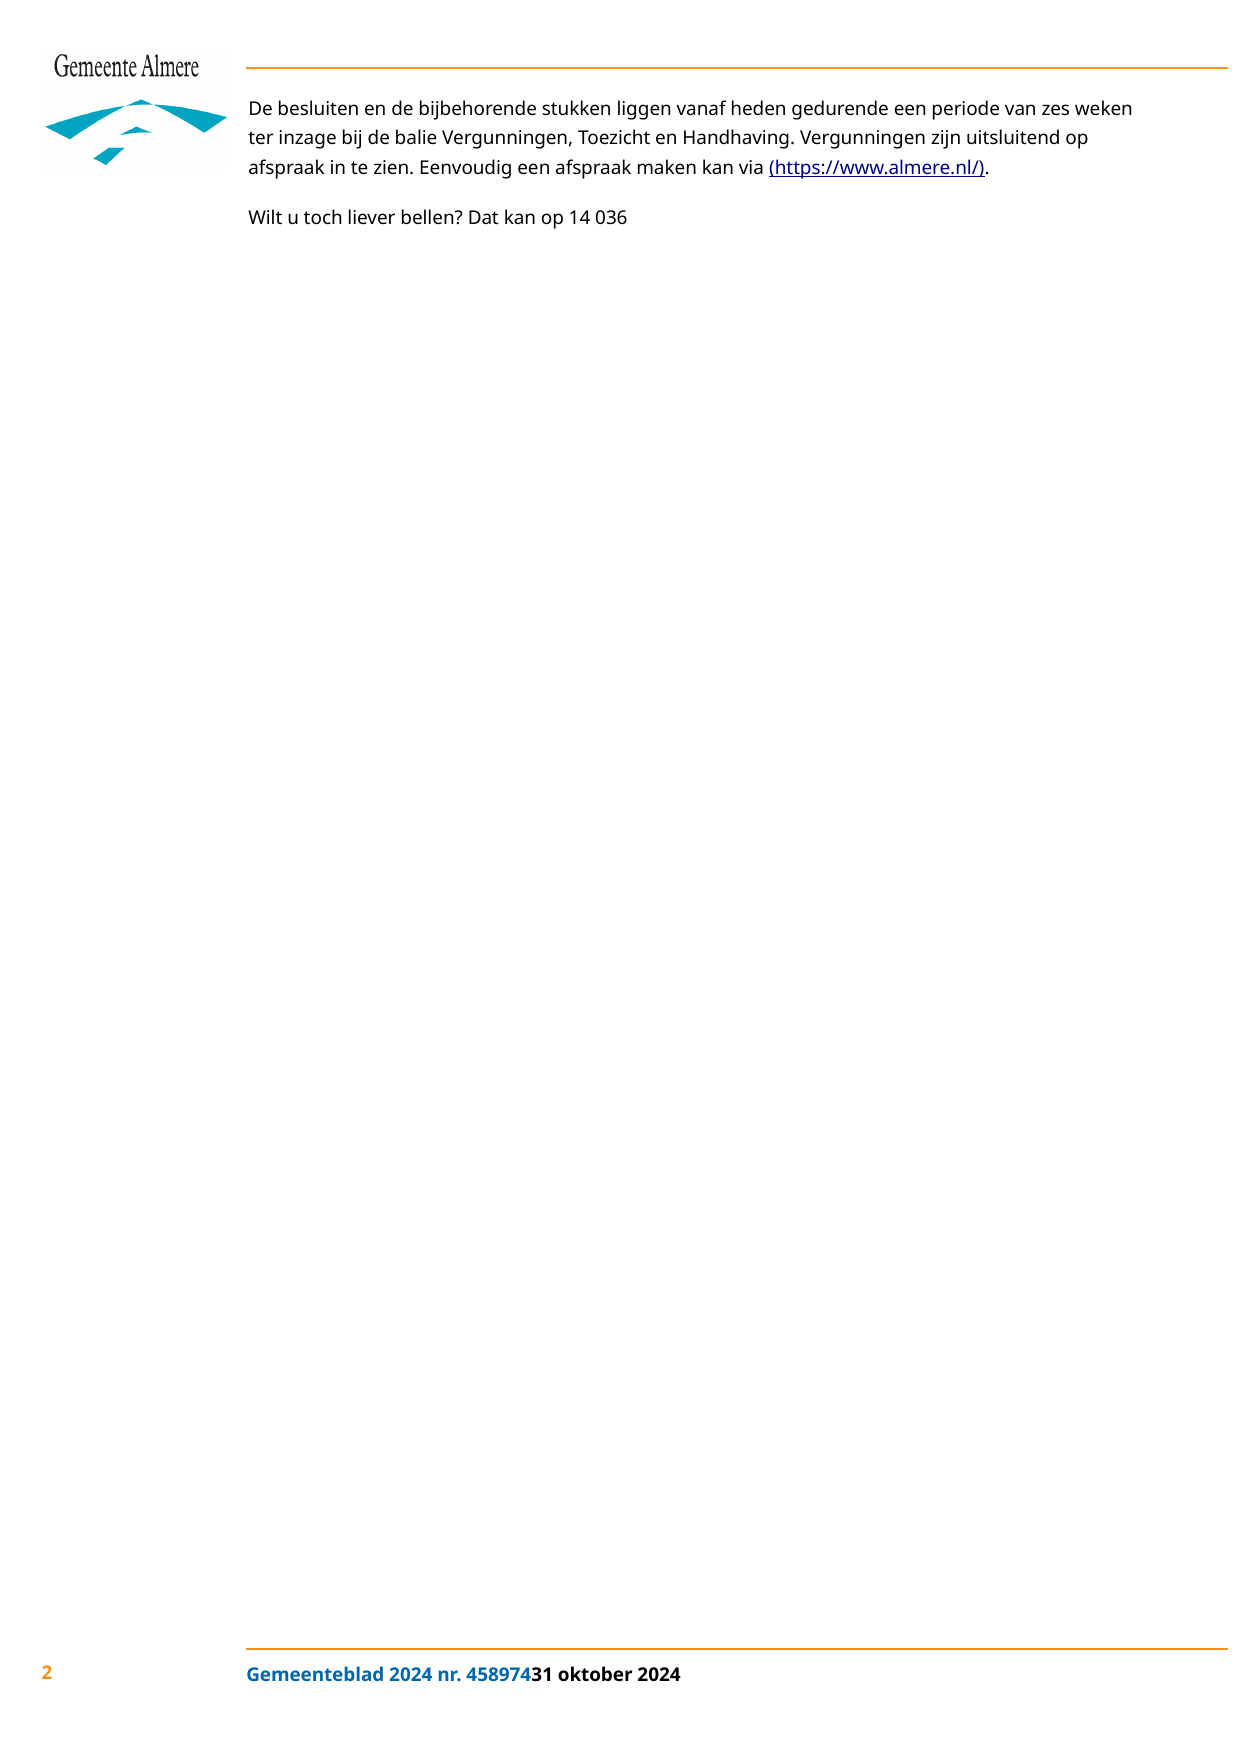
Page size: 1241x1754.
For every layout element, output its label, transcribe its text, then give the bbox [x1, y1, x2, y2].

picture [41, 47, 231, 172]
text De besluiten en de bijbehorende stukken liggen vanaf heden gedurende een periode van zes weken ter inzage bij de balie Vergunningen, Toezicht en Handhaving. Vergunningen zijn uitsluitend op afspraak in te zien. Eenvoudig een afspraak maken kan via (https://www.almere.nl/). [248, 95, 1152, 180]
text Wilt u toch liever bellen? Dat kan op 14 036 [248, 204, 1152, 230]
